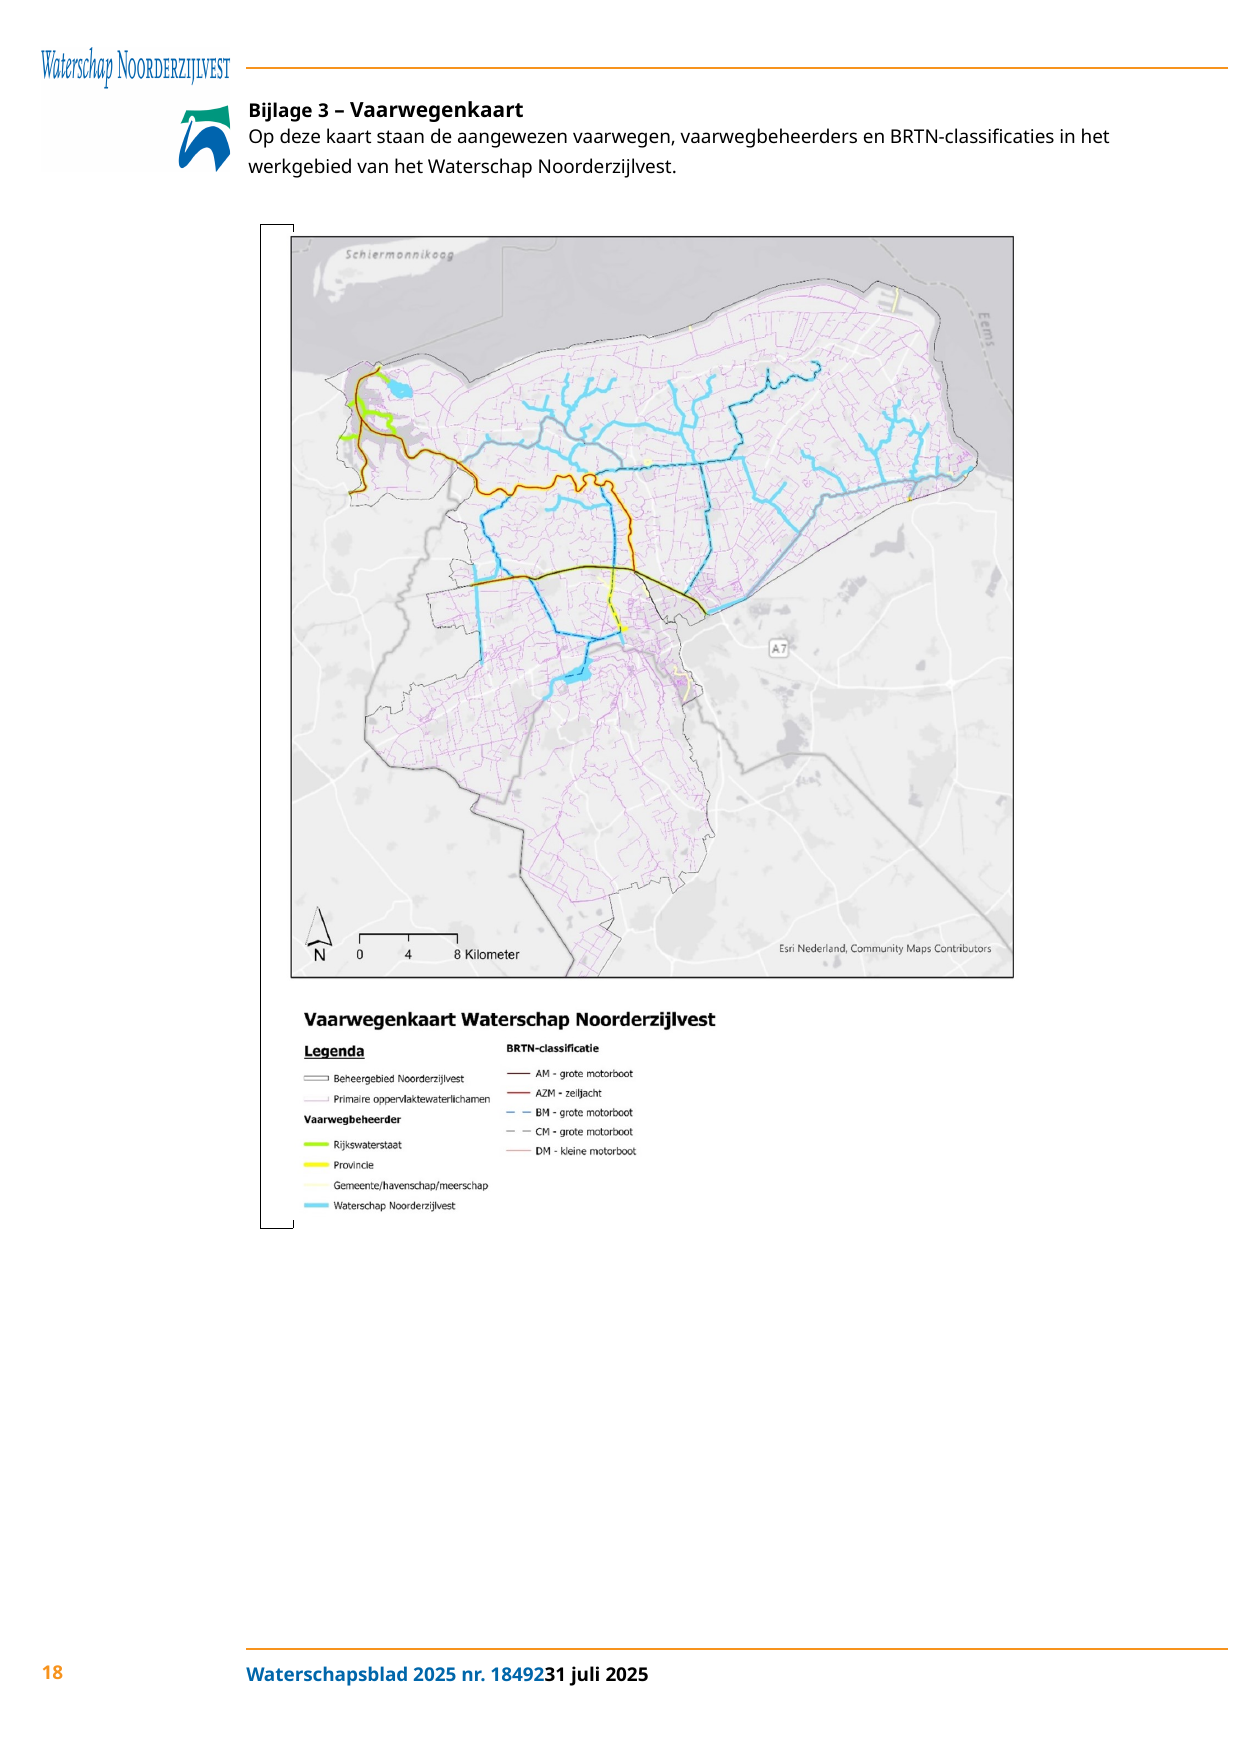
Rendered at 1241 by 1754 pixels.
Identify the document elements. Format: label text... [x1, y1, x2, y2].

picture [268, 232, 1037, 1220]
text Op deze kaart staan de aangewezen vaarwegen, vaarwegbeheerders en BRTN-classificaties in het werkgebied van het Waterschap Noorderzijlvest. [248, 123, 1152, 179]
picture [41, 47, 231, 172]
text Bijlage 3 – Vaarwegenkaart [248, 95, 1152, 123]
